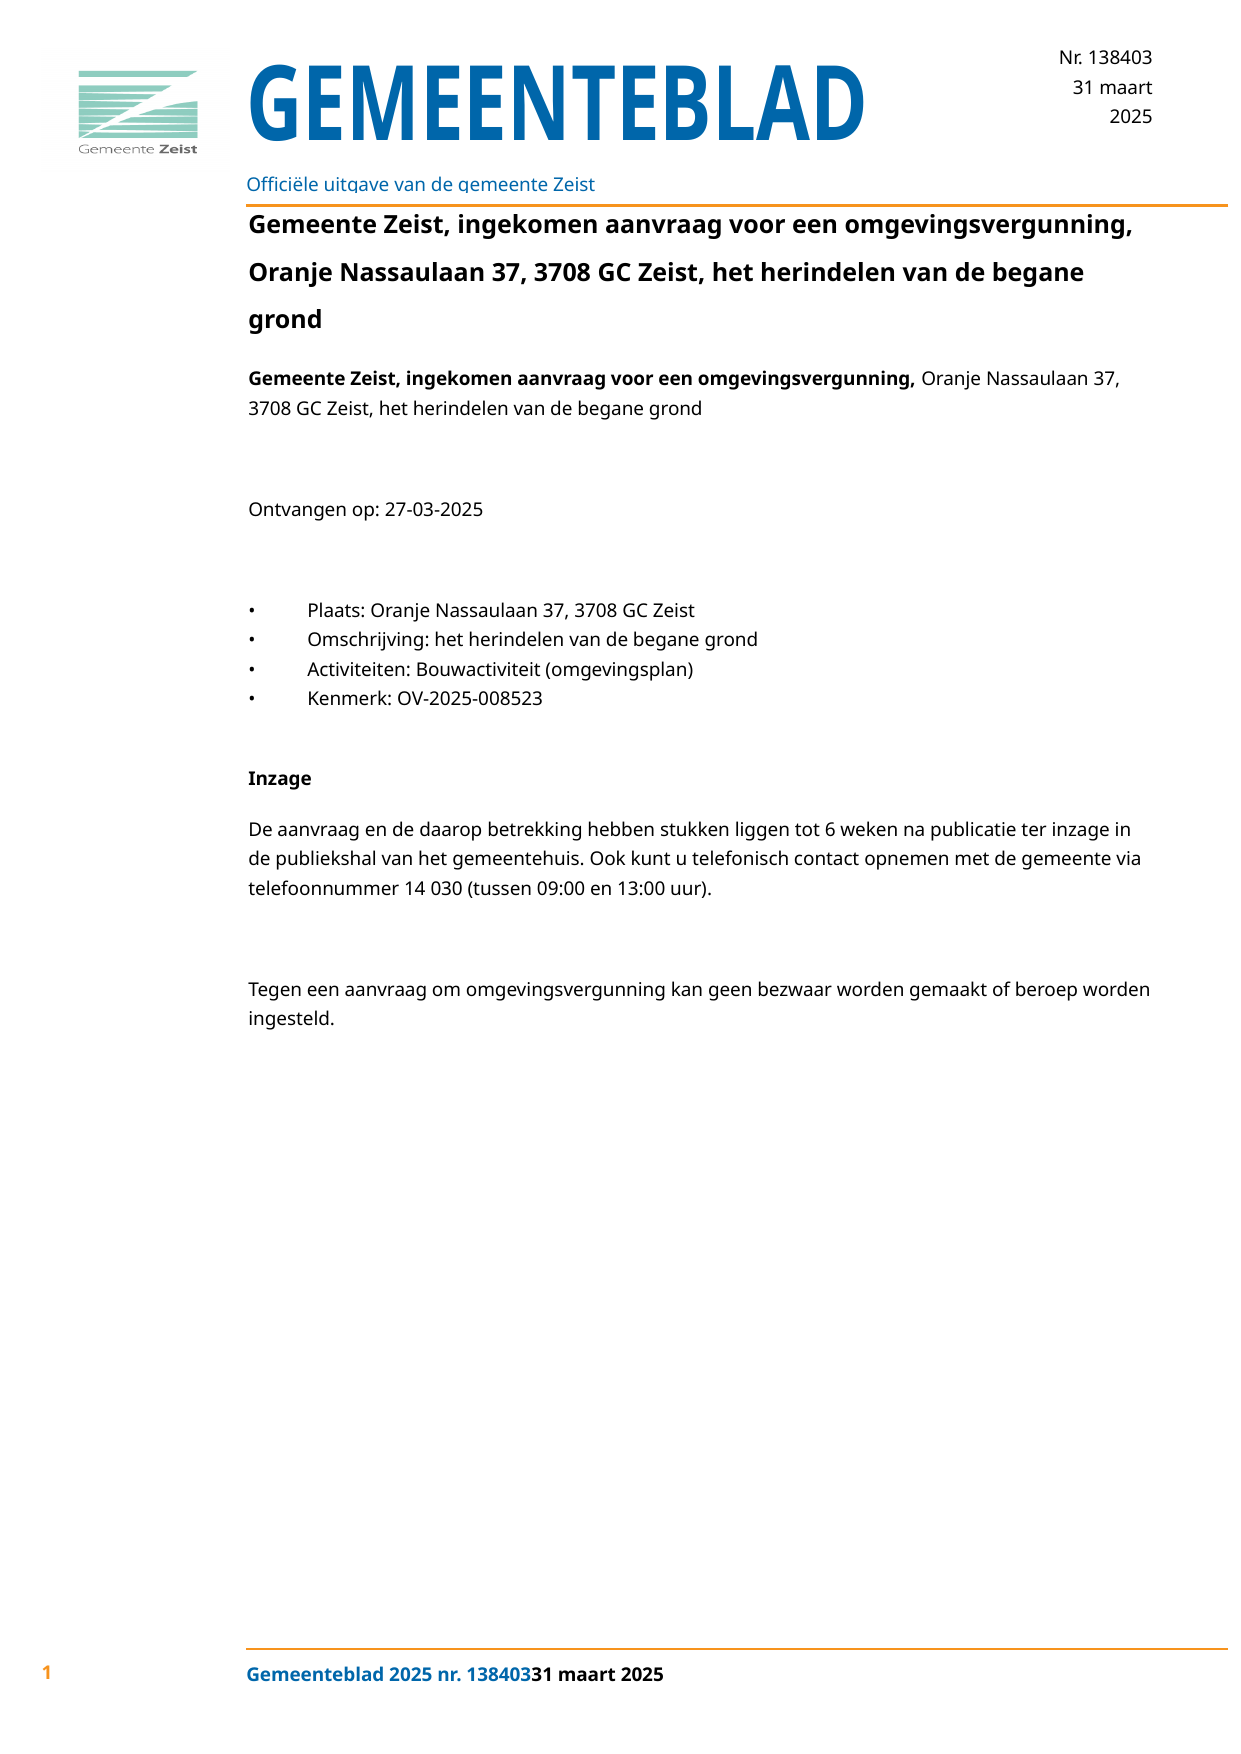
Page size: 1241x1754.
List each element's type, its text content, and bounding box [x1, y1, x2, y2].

text Inzage [248, 766, 1152, 791]
picture [41, 47, 231, 172]
list Omschrijving: het herindelen van de begane grond [248, 626, 1152, 652]
text Gemeente Zeist, ingekomen aanvraag voor een omgevingsvergunning, Oranje Nassaulaan 37, 3708 GC Zeist, het herindelen van de begane grond [248, 207, 1152, 336]
list Plaats: Oranje Nassaulaan 37, 3708 GC Zeist [248, 597, 1152, 622]
text Gemeente Zeist, ingekomen aanvraag voor een omgevingsvergunning, Oranje Nassaulaan 37, 3708 GC Zeist, het herindelen van de begane grond [248, 366, 1152, 421]
list Activiteiten: Bouwactiviteit (omgevingsplan) [248, 656, 1152, 682]
text De aanvraag en de daarop betrekking hebben stukken liggen tot 6 weken na publicatie ter inzage in de publiekshal van het gemeentehuis. Ook kunt u telefonisch contact opnemen met de gemeente via telefoonnummer 14 030 (tussen 09:00 en 13:00 uur). [248, 816, 1152, 901]
text Ontvangen op: 27-03-2025 [248, 496, 1152, 522]
text Tegen een aanvraag om omgevingsvergunning kan geen bezwaar worden gemaakt of beroep worden ingesteld. [248, 976, 1152, 1031]
list Kenmerk: OV-2025-008523 [248, 686, 1152, 711]
